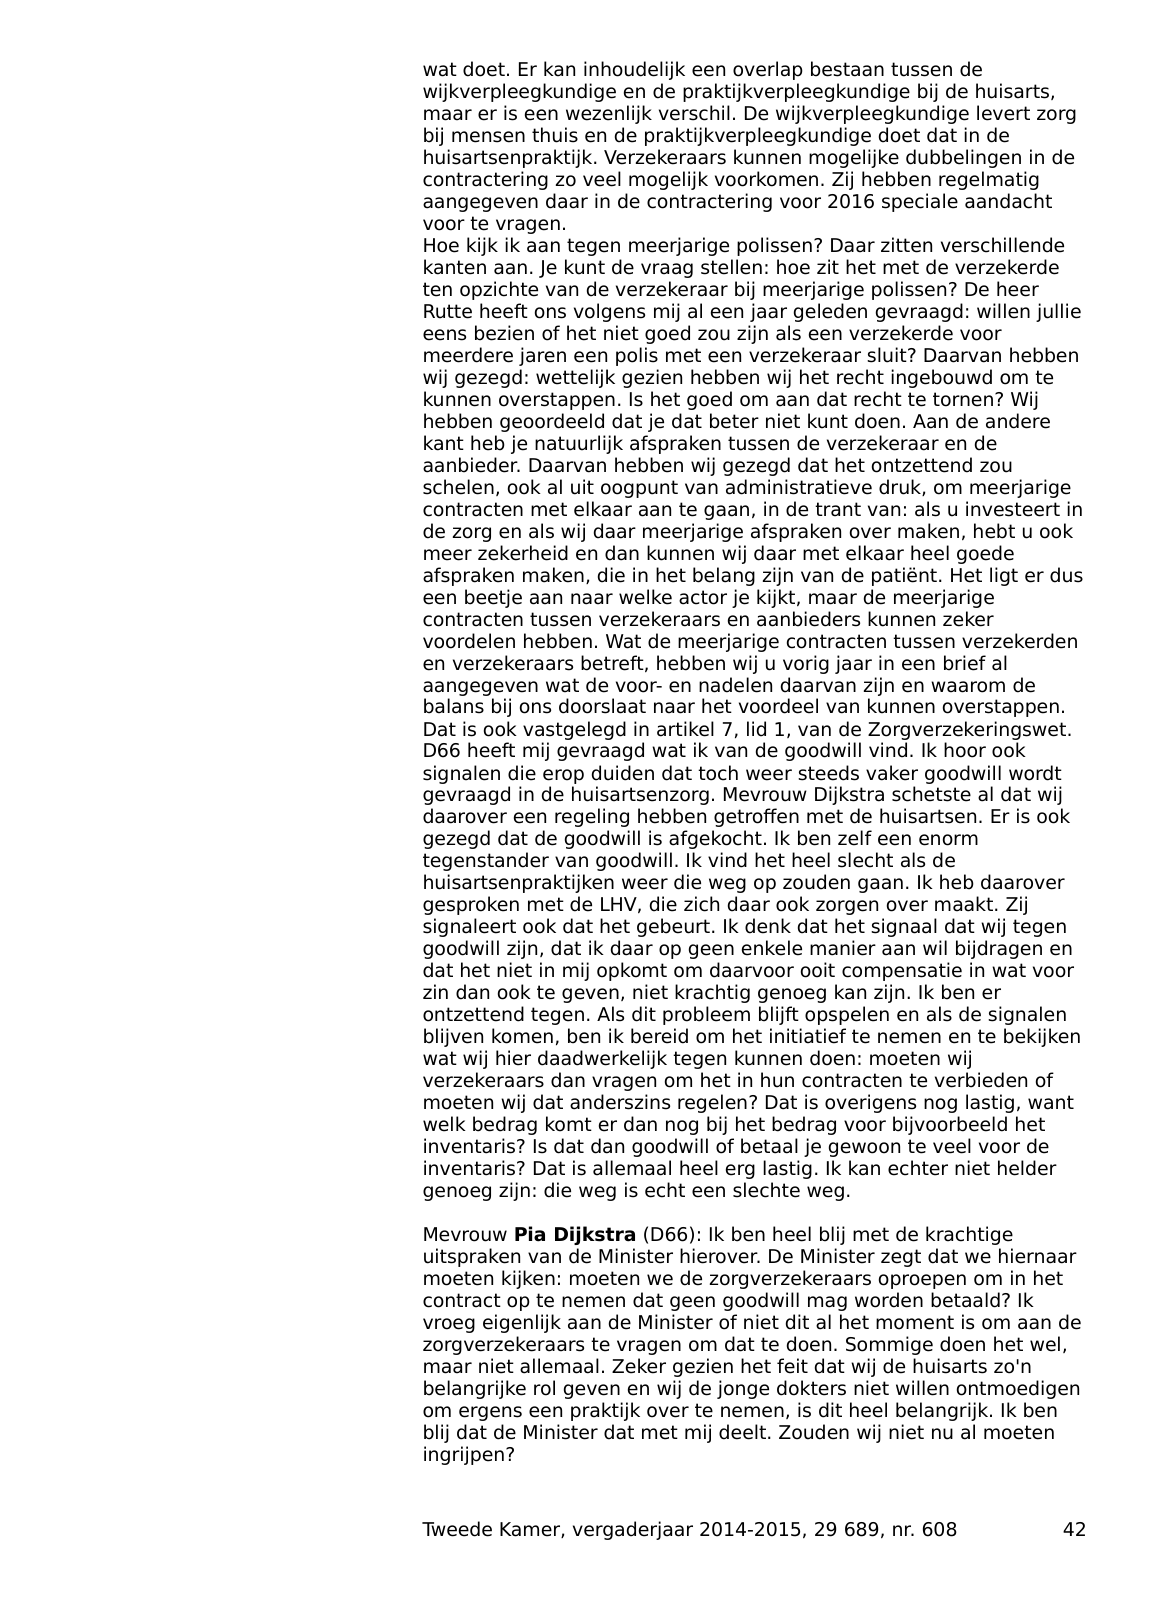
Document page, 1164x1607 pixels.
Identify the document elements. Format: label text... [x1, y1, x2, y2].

text Mevrouw Pia Dijkstra (D66): Ik ben heel blij met de krachtige uitspraken van de Minister hierover. De Minister zegt dat we hiernaar moeten kijken: moeten we de zorgverzekeraars oproepen om in het contract op te nemen dat geen goodwill mag worden betaald? Ik vroeg eigenlijk aan de Minister of niet dit al het moment is om aan de zorgverzekeraars te vragen om dat te doen. Sommige doen het wel, maar niet allemaal. Zeker gezien het feit dat wij de huisarts zo'n belangrijke rol geven en wij de jonge dokters niet willen ontmoedigen om ergens een praktijk over te nemen, is dit heel belangrijk. Ik ben blij dat de Minister dat met mij deelt. Zouden wij niet nu al moeten ingrijpen? [422, 1224, 1087, 1466]
text D66 heeft mij gevraagd wat ik van de goodwill vind. Ik hoor ook signalen die erop duiden dat toch weer steeds vaker goodwill wordt gevraagd in de huisartsenzorg. Mevrouw Dijkstra schetste al dat wij daarover een regeling hebben getroffen met de huisartsen. Er is ook gezegd dat de goodwill is afgekocht. Ik ben zelf een enorm tegenstander van goodwill. Ik vind het heel slecht als de huisartsenpraktijken weer die weg op zouden gaan. Ik heb daarover gesproken met de LHV, die zich daar ook zorgen over maakt. Zij signaleert ook dat het gebeurt. Ik denk dat het signaal dat wij tegen goodwill zijn, dat ik daar op geen enkele manier aan wil bijdragen en dat het niet in mij opkomt om daarvoor ooit compensatie in wat voor zin dan ook te geven, niet krachtig genoeg kan zijn. Ik ben er ontzettend tegen. Als dit probleem blijft opspelen en als de signalen blijven komen, ben ik bereid om het initiatief te nemen en te bekijken wat wij hier daadwerkelijk tegen kunnen doen: moeten wij verzekeraars dan vragen om het in hun contracten te verbieden of moeten wij dat anderszins regelen? Dat is overigens nog lastig, want welk bedrag komt er dan nog bij het bedrag voor bijvoorbeeld het inventaris? Is dat dan goodwill of betaal je gewoon te veel voor de inventaris? Dat is allemaal heel erg lastig. Ik kan echter niet helder genoeg zijn: die weg is echt een slechte weg. [422, 740, 1087, 1202]
text wat doet. Er kan inhoudelijk een overlap bestaan tussen de wijkverpleegkundige en de praktijkverpleegkundige bij de huisarts, maar er is een wezenlijk verschil. De wijkverpleegkundige levert zorg bij mensen thuis en de praktijkverpleegkundige doet dat in de huisartsenpraktijk. Verzekeraars kunnen mogelijke dubbelingen in de contractering zo veel mogelijk voorkomen. Zij hebben regelmatig aangegeven daar in de contractering voor 2016 speciale aandacht voor te vragen. [422, 59, 1087, 235]
text Hoe kijk ik aan tegen meerjarige polissen? Daar zitten verschillende kanten aan. Je kunt de vraag stellen: hoe zit het met de verzekerde ten opzichte van de verzekeraar bij meerjarige polissen? De heer Rutte heeft ons volgens mij al een jaar geleden gevraagd: willen jullie eens bezien of het niet goed zou zijn als een verzekerde voor meerdere jaren een polis met een verzekeraar sluit? Daarvan hebben wij gezegd: wettelijk gezien hebben wij het recht ingebouwd om te kunnen overstappen. Is het goed om aan dat recht te tornen? Wij hebben geoordeeld dat je dat beter niet kunt doen. Aan de andere kant heb je natuurlijk afspraken tussen de verzekeraar en de aanbieder. Daarvan hebben wij gezegd dat het ontzettend zou schelen, ook al uit oogpunt van administratieve druk, om meerjarige contracten met elkaar aan te gaan, in de trant van: als u investeert in de zorg en als wij daar meerjarige afspraken over maken, hebt u ook meer zekerheid en dan kunnen wij daar met elkaar heel goede afspraken maken, die in het belang zijn van de patiënt. Het ligt er dus een beetje aan naar welke actor je kijkt, maar de meerjarige contracten tussen verzekeraars en aanbieders kunnen zeker voordelen hebben. Wat de meerjarige contracten tussen verzekerden en verzekeraars betreft, hebben wij u vorig jaar in een brief al aangegeven wat de voor- en nadelen daarvan zijn en waarom de balans bij ons doorslaat naar het voordeel van kunnen overstappen. Dat is ook vastgelegd in artikel 7, lid 1, van de Zorgverzekeringswet. [422, 235, 1087, 740]
